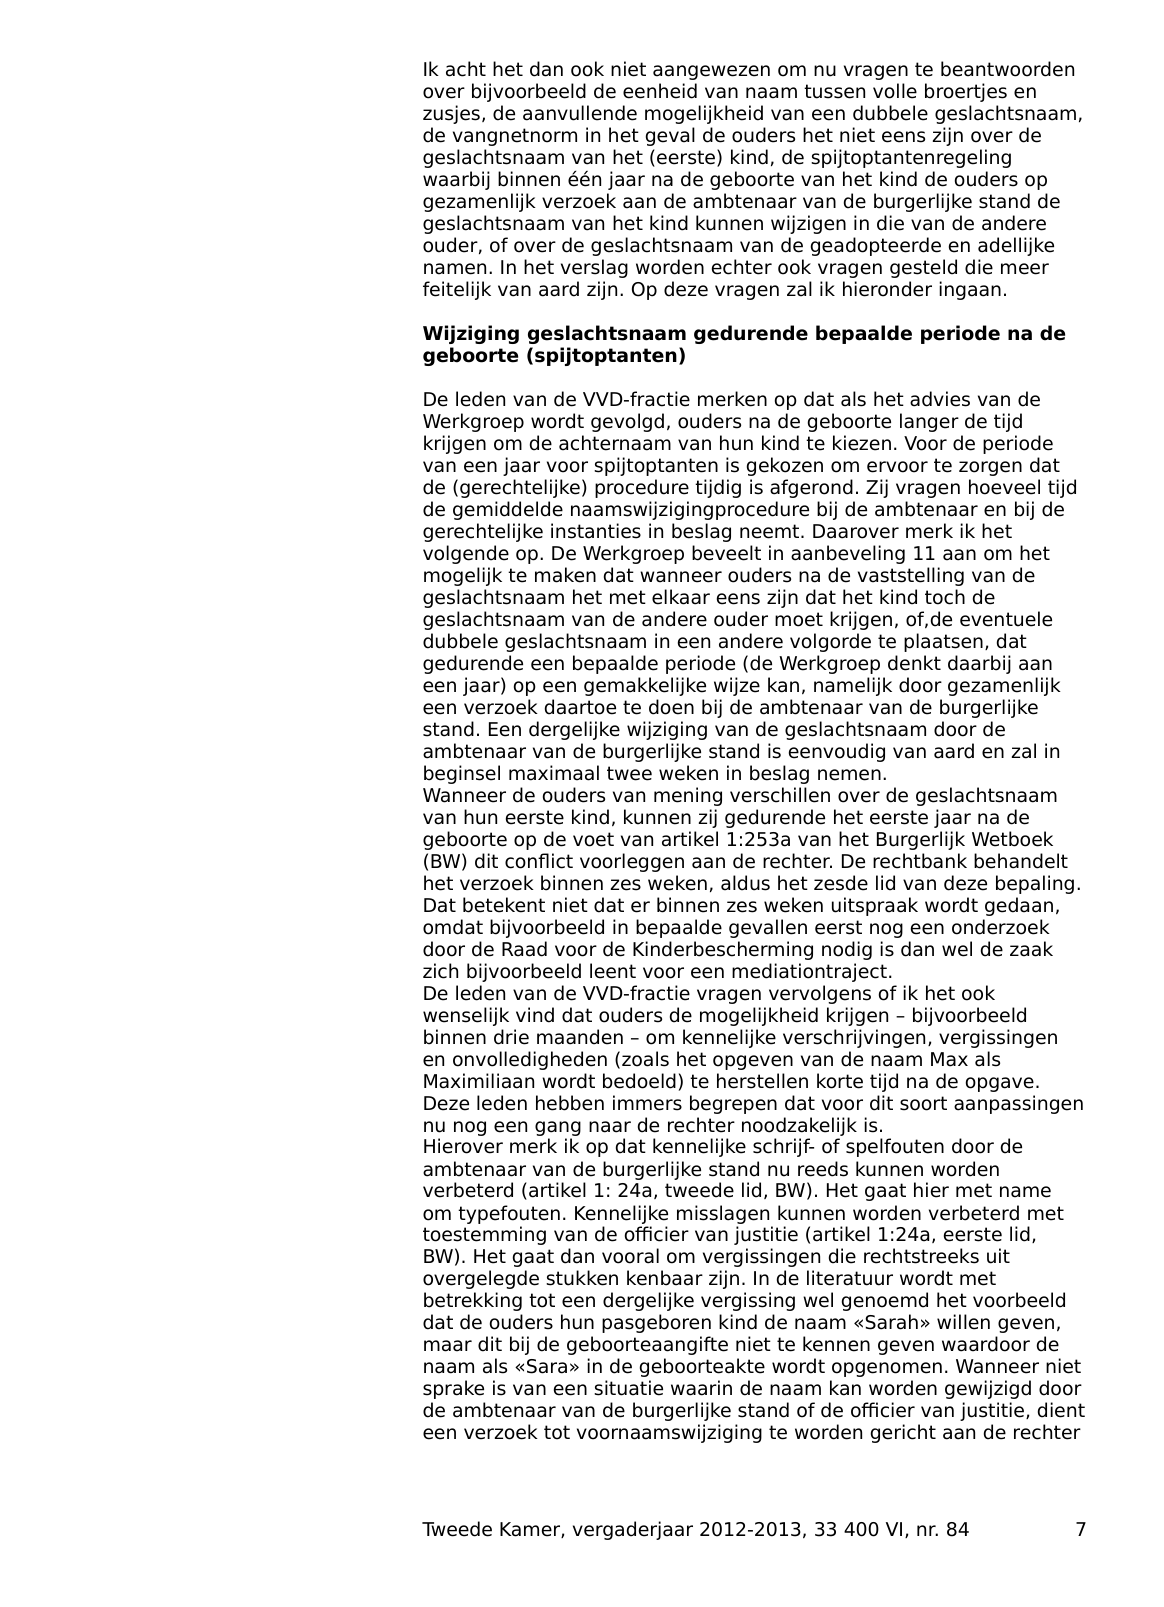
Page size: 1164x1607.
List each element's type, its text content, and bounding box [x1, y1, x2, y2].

text De leden van de VVD-fractie merken op dat als het advies van de Werkgroep wordt gevolgd, ouders na de geboorte langer de tijd krijgen om de achternaam van hun kind te kiezen. Voor de periode van een jaar voor spijtoptanten is gekozen om ervoor te zorgen dat de (gerechtelijke) procedure tijdig is afgerond. Zij vragen hoeveel tijd de gemiddelde naamswijzigingprocedure bij de ambtenaar en bij de gerechtelijke instanties in beslag neemt. Daarover merk ik het volgende op. De Werkgroep beveelt in aanbeveling 11 aan om het mogelijk te maken dat wanneer ouders na de vaststelling van de geslachtsnaam het met elkaar eens zijn dat het kind toch de geslachtsnaam van de andere ouder moet krijgen, of,de eventuele dubbele geslachtsnaam in een andere volgorde te plaatsen, dat gedurende een bepaalde periode (de Werkgroep denkt daarbij aan een jaar) op een gemakkelijke wijze kan, namelijk door gezamenlijk een verzoek daartoe te doen bij de ambtenaar van de burgerlijke stand. Een dergelijke wijziging van de geslachtsnaam door de ambtenaar van de burgerlijke stand is eenvoudig van aard en zal in beginsel maximaal twee weken in beslag nemen. [422, 389, 1087, 785]
text Ik acht het dan ook niet aangewezen om nu vragen te beantwoorden over bijvoorbeeld de eenheid van naam tussen volle broertjes en zusjes, de aanvullende mogelijkheid van een dubbele geslachtsnaam, de vangnetnorm in het geval de ouders het niet eens zijn over de geslachtsnaam van het (eerste) kind, de spijtoptantenregeling waarbij binnen één jaar na de geboorte van het kind de ouders op gezamenlijk verzoek aan de ambtenaar van de burgerlijke stand de geslachtsnaam van het kind kunnen wijzigen in die van de andere ouder, of over de geslachtsnaam van de geadopteerde en adellijke namen. In het verslag worden echter ook vragen gesteld die meer feitelijk van aard zijn. Op deze vragen zal ik hieronder ingaan. [422, 59, 1087, 301]
text Hierover merk ik op dat kennelijke schrijf- of spelfouten door de ambtenaar van de burgerlijke stand nu reeds kunnen worden verbeterd (artikel 1: 24a, tweede lid, BW). Het gaat hier met name om typefouten. Kennelijke misslagen kunnen worden verbeterd met toestemming van de officier van justitie (artikel 1:24a, eerste lid, BW). Het gaat dan vooral om vergissingen die rechtstreeks uit overgelegde stukken kenbaar zijn. In de literatuur wordt met betrekking tot een dergelijke vergissing wel genoemd het voorbeeld dat de ouders hun pasgeboren kind de naam «Sarah» willen geven, maar dit bij de geboorteaangifte niet te kennen geven waardoor de naam als «Sara» in de geboorteakte wordt opgenomen. Wanneer niet sprake is van een situatie waarin de naam kan worden gewijzigd door de ambtenaar van de burgerlijke stand of de officier van justitie, dient een verzoek tot voornaamswijziging te worden gericht aan de rechter [422, 1136, 1087, 1444]
text Wanneer de ouders van mening verschillen over de geslachtsnaam van hun eerste kind, kunnen zij gedurende het eerste jaar na de geboorte op de voet van artikel 1:253a van het Burgerlijk Wetboek (BW) dit conflict voorleggen aan de rechter. De rechtbank behandelt het verzoek binnen zes weken, aldus het zesde lid van deze bepaling. Dat betekent niet dat er binnen zes weken uitspraak wordt gedaan, omdat bijvoorbeeld in bepaalde gevallen eerst nog een onderzoek door de Raad voor de Kinderbescherming nodig is dan wel de zaak zich bijvoorbeeld leent voor een mediationtraject. [422, 785, 1087, 983]
subtitle Wijziging geslachtsnaam gedurende bepaalde periode na de geboorte (spijtoptanten) [422, 323, 1087, 367]
text De leden van de VVD-fractie vragen vervolgens of ik het ook wenselijk vind dat ouders de mogelijkheid krijgen – bijvoorbeeld binnen drie maanden – om kennelijke verschrijvingen, vergissingen en onvolledigheden (zoals het opgeven van de naam Max als Maximiliaan wordt bedoeld) te herstellen korte tijd na de opgave. Deze leden hebben immers begrepen dat voor dit soort aanpassingen nu nog een gang naar de rechter noodzakelijk is. [422, 983, 1087, 1136]
